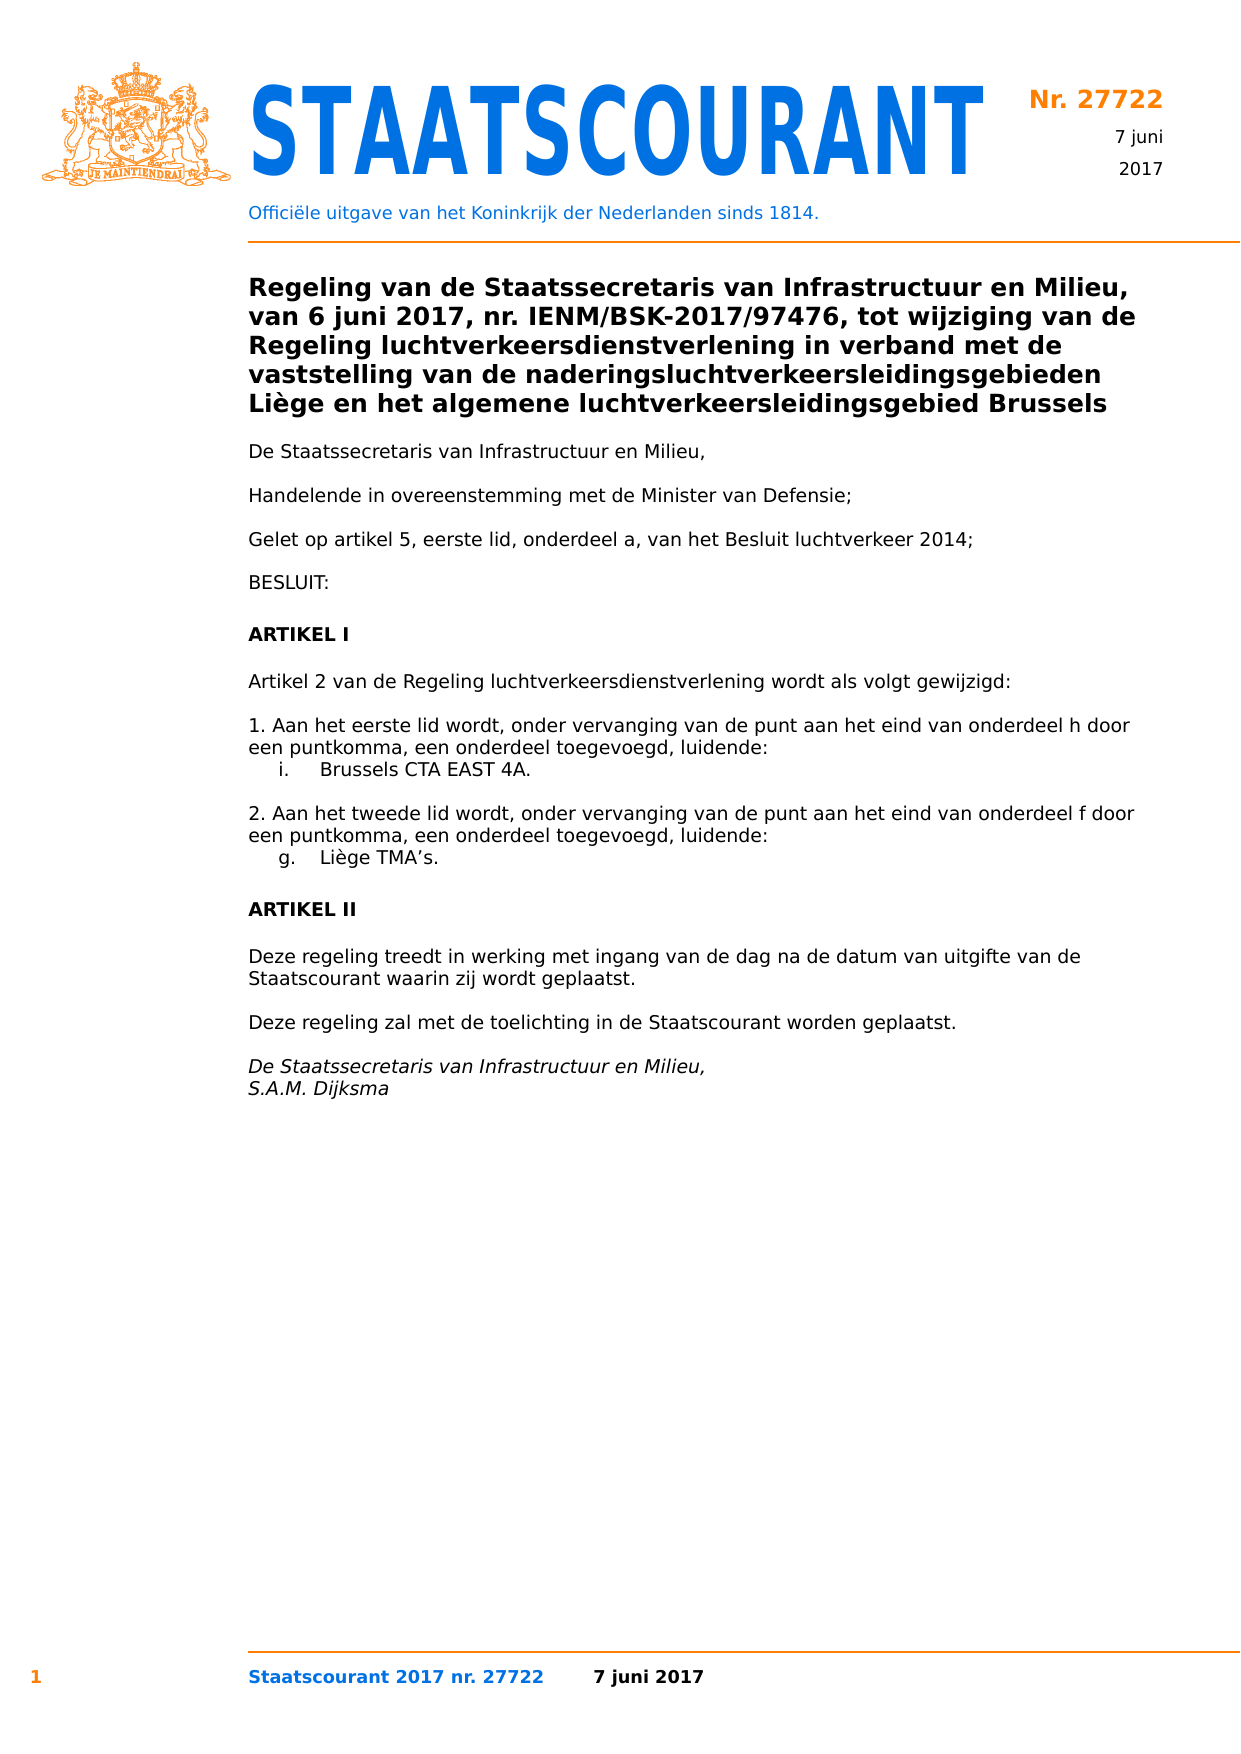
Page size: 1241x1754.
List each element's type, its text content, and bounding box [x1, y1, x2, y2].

subtitle ARTIKEL I [248, 624, 1163, 646]
text Gelet op artikel 5, eerste lid, onderdeel a, van het Besluit luchtverkeer 2014; [248, 528, 1163, 550]
table_cell Officiële uitgave van het Koninkrijk der Nederlanden sinds 1814. [248, 203, 1240, 241]
subtitle ARTIKEL II [248, 899, 1163, 921]
text 2. Aan het tweede lid wordt, onder vervanging van de punt aan het eind van onderdeel f door een puntkomma, een onderdeel toegevoegd, luidende: [248, 803, 1163, 847]
text i. Brussels CTA EAST 4A. [278, 759, 1163, 781]
text Handelende in overeenstemming met de Minister van Defensie; [248, 484, 1163, 507]
text BESLUIT: [248, 572, 1163, 594]
table_header [25, 62, 248, 241]
text De Staatssecretaris van Infrastructuur en Milieu, [248, 441, 1163, 463]
table_header STAATSCOURANT [248, 62, 998, 203]
table_cell 2017 [998, 153, 1240, 203]
table_header Nr. 27722 [998, 62, 1240, 121]
text Deze regeling zal met de toelichting in de Staatscourant worden geplaatst. [248, 1012, 1163, 1034]
text Artikel 2 van de Regeling luchtverkeersdienstverlening wordt als volgt gewijzigd: [248, 671, 1163, 693]
text Deze regeling treedt in werking met ingang van de dag na de datum van uitgifte van de Staatscourant waarin zij wordt geplaatst. [248, 946, 1163, 990]
text g. Liège TMA’s. [278, 847, 1163, 869]
picture [41, 62, 231, 186]
subtitle Regeling van de Staatssecretaris van Infrastructuur en Milieu, van 6 juni 2017, nr. IENM/BSK-2017/97476, tot wijziging van de Regeling luchtverkeersdienstverlening in verband met de vaststelling van de naderingsluchtverkeersleidingsgebieden Liège en het algemene luchtverkeersleidingsgebied Brussels [248, 273, 1163, 419]
table_cell 7 juni [998, 121, 1240, 153]
text 1. Aan het eerste lid wordt, onder vervanging van de punt aan het eind van onderdeel h door een puntkomma, een onderdeel toegevoegd, luidende: [248, 715, 1163, 759]
text De Staatssecretaris van Infrastructuur en Milieu, S.A.M. Dijksma [248, 1056, 1163, 1099]
